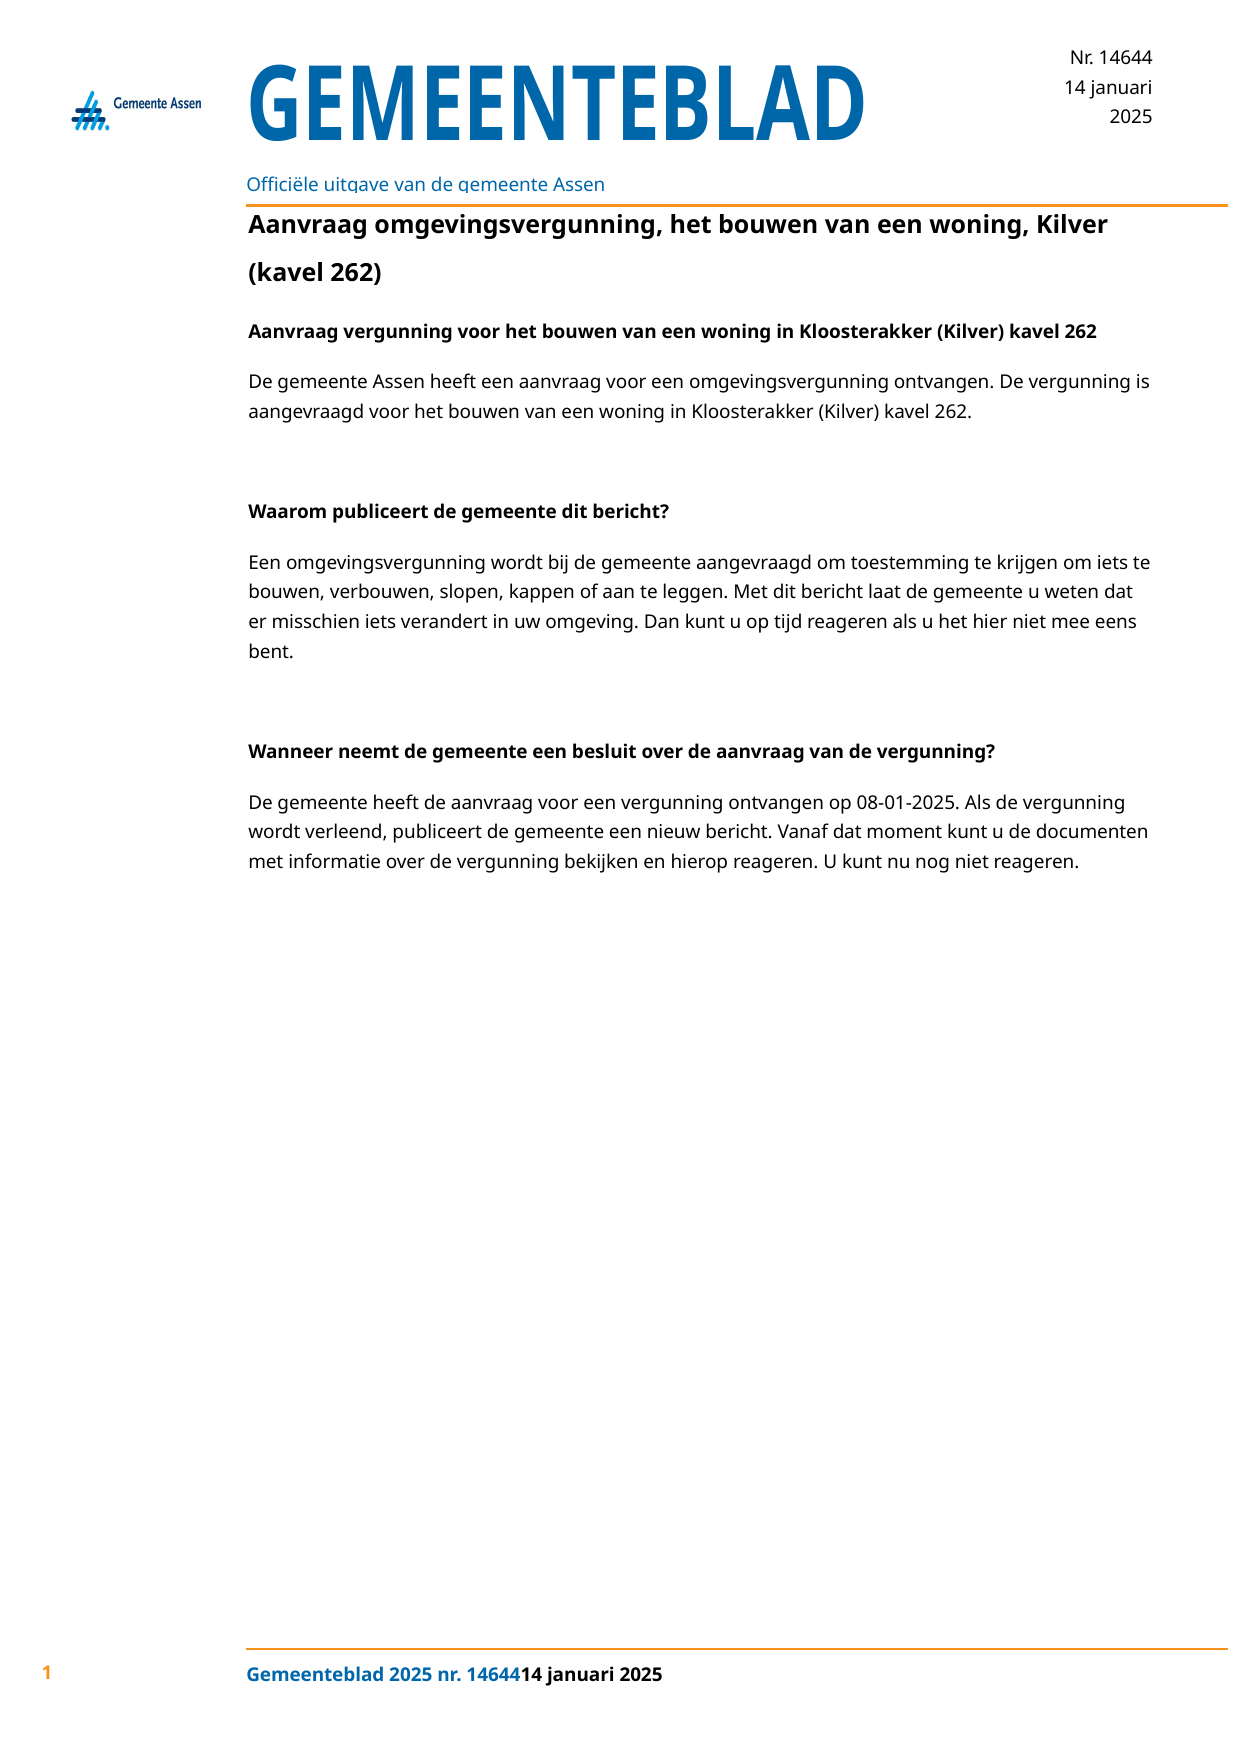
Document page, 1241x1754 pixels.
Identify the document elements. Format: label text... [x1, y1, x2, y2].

text Een omgevingsvergunning wordt bij de gemeente aangevraagd om toestemming te krijgen om iets te bouwen, verbouwen, slopen, kappen of aan te leggen. Met dit bericht laat de gemeente u weten dat er misschien iets verandert in uw omgeving. Dan kunt u op tijd reageren als u het hier niet mee eens bent. [248, 549, 1152, 664]
picture [41, 47, 231, 172]
text Wanneer neemt de gemeente een besluit over de aanvraag van de vergunning? [248, 739, 1152, 764]
text De gemeente heeft de aanvraag voor een vergunning ontvangen op 08-01-2025. Als de vergunning wordt verleend, publiceert de gemeente een nieuw bericht. Vanaf dat moment kunt u de documenten met informatie over de vergunning bekijken en hierop reageren. U kunt nu nog niet reageren. [248, 789, 1152, 874]
text Aanvraag vergunning voor het bouwen van een woning in Kloosterakker (Kilver) kavel 262 [248, 318, 1152, 344]
text Aanvraag omgevingsvergunning, het bouwen van een woning, Kilver (kavel 262) [248, 207, 1152, 288]
text De gemeente Assen heeft een aanvraag voor een omgevingsvergunning ontvangen. De vergunning is aangevraagd voor het bouwen van een woning in Kloosterakker (Kilver) kavel 262. [248, 368, 1152, 424]
text Waarom publiceert de gemeente dit bericht? [248, 499, 1152, 524]
